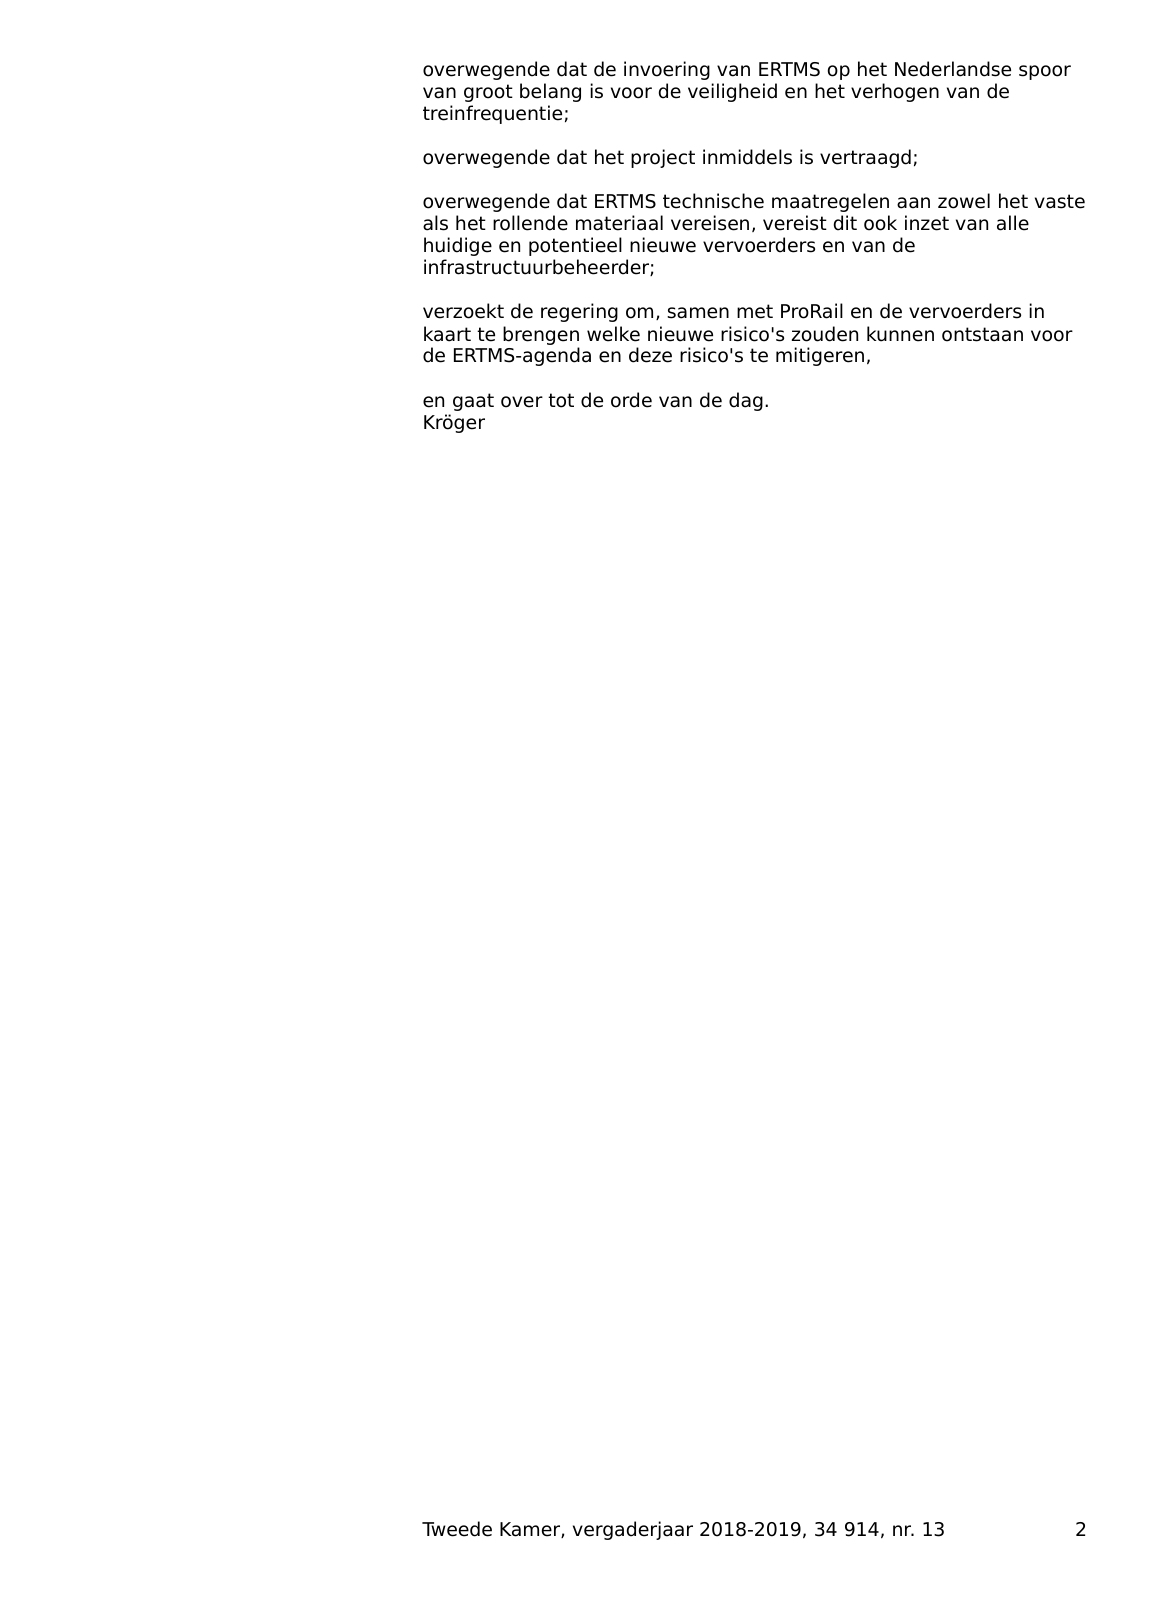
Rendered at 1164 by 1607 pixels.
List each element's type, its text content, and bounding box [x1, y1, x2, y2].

text overwegende dat ERTMS technische maatregelen aan zowel het vaste als het rollende materiaal vereisen, vereist dit ook inzet van alle huidige en potentieel nieuwe vervoerders en van de infrastructuurbeheerder; [422, 191, 1087, 279]
text en gaat over tot de orde van de dag. [422, 389, 1087, 412]
text overwegende dat de invoering van ERTMS op het Nederlandse spoor van groot belang is voor de veiligheid en het verhogen van de treinfrequentie; [422, 59, 1087, 125]
text Kröger [422, 412, 1087, 433]
text overwegende dat het project inmiddels is vertraagd; [422, 147, 1087, 169]
text verzoekt de regering om, samen met ProRail en de vervoerders in kaart te brengen welke nieuwe risico's zouden kunnen ontstaan voor de ERTMS-agenda en deze risico's te mitigeren, [422, 301, 1087, 367]
